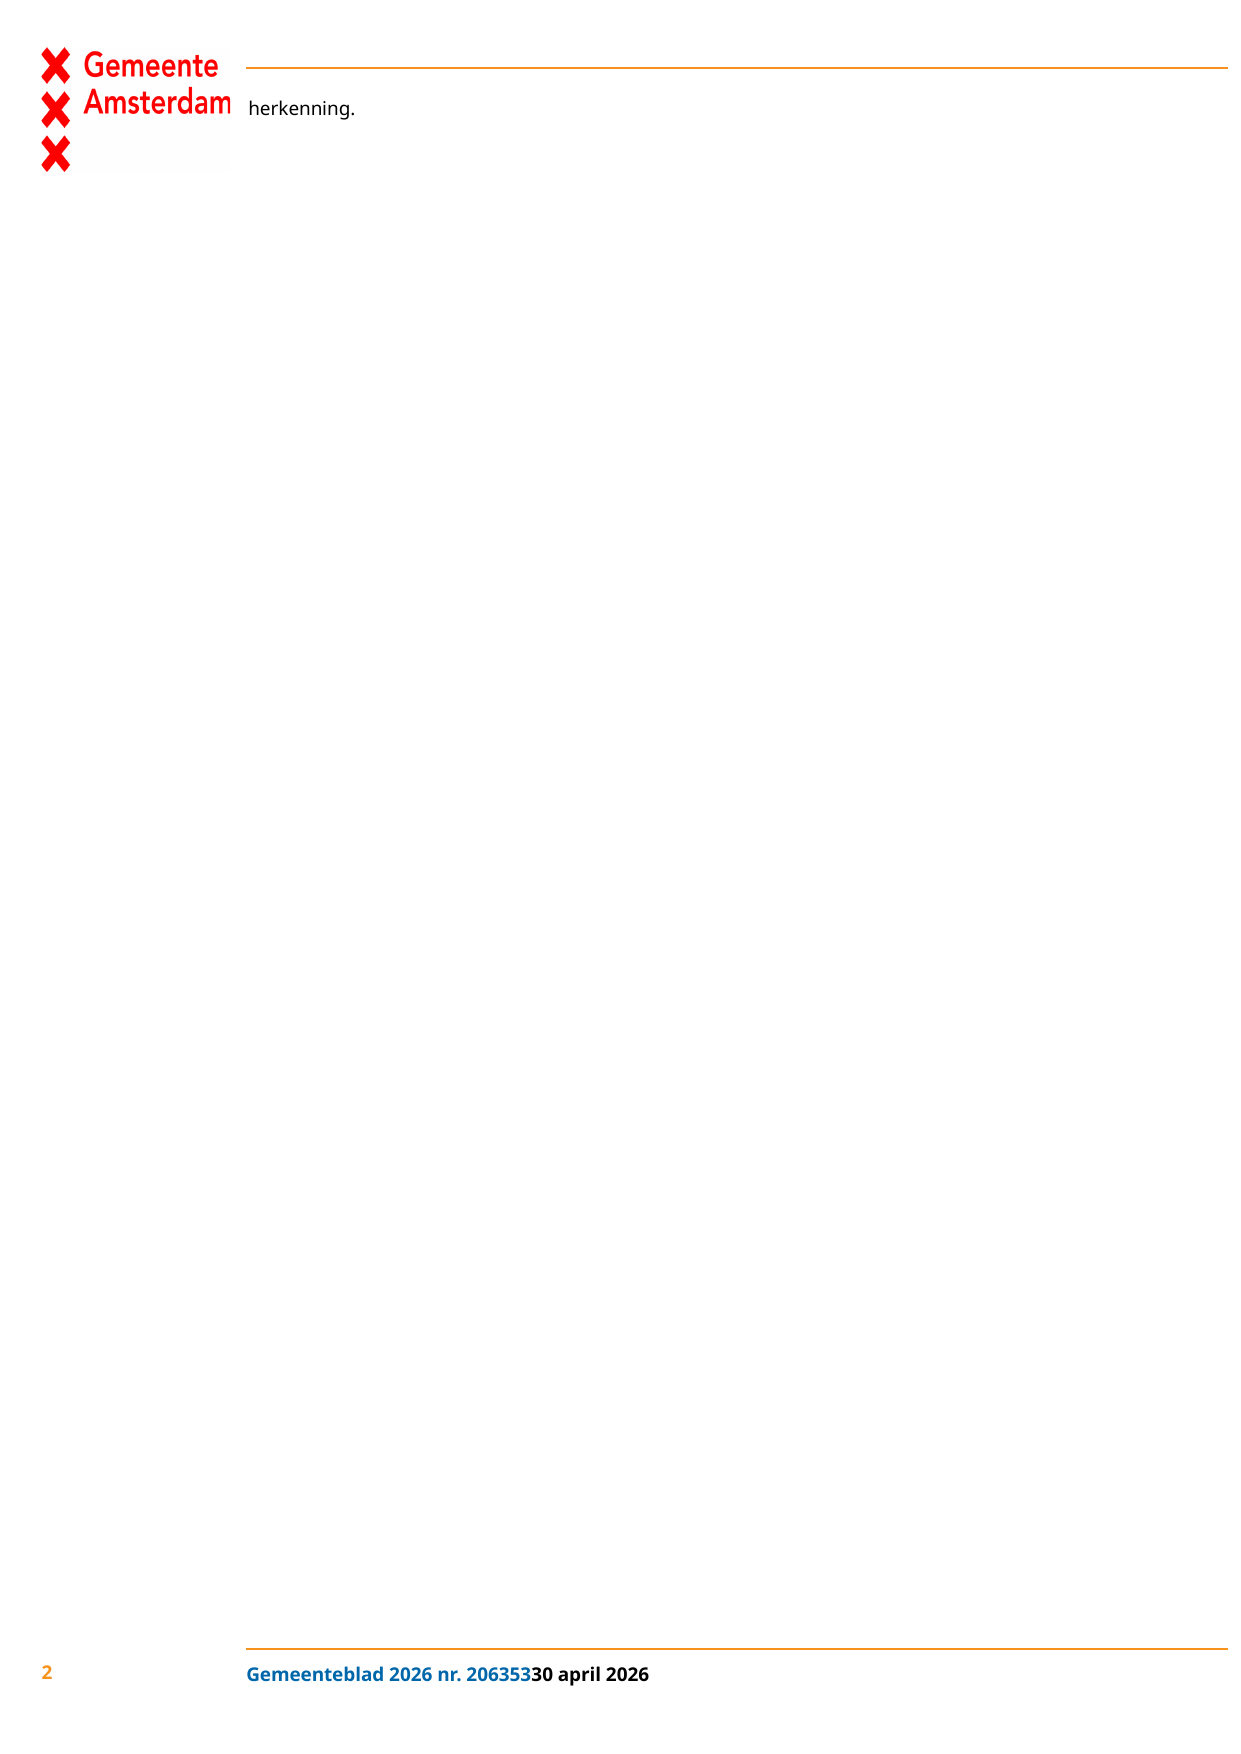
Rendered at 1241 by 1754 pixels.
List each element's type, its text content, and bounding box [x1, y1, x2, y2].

picture [41, 47, 231, 172]
text herkenning. [248, 95, 1152, 121]
